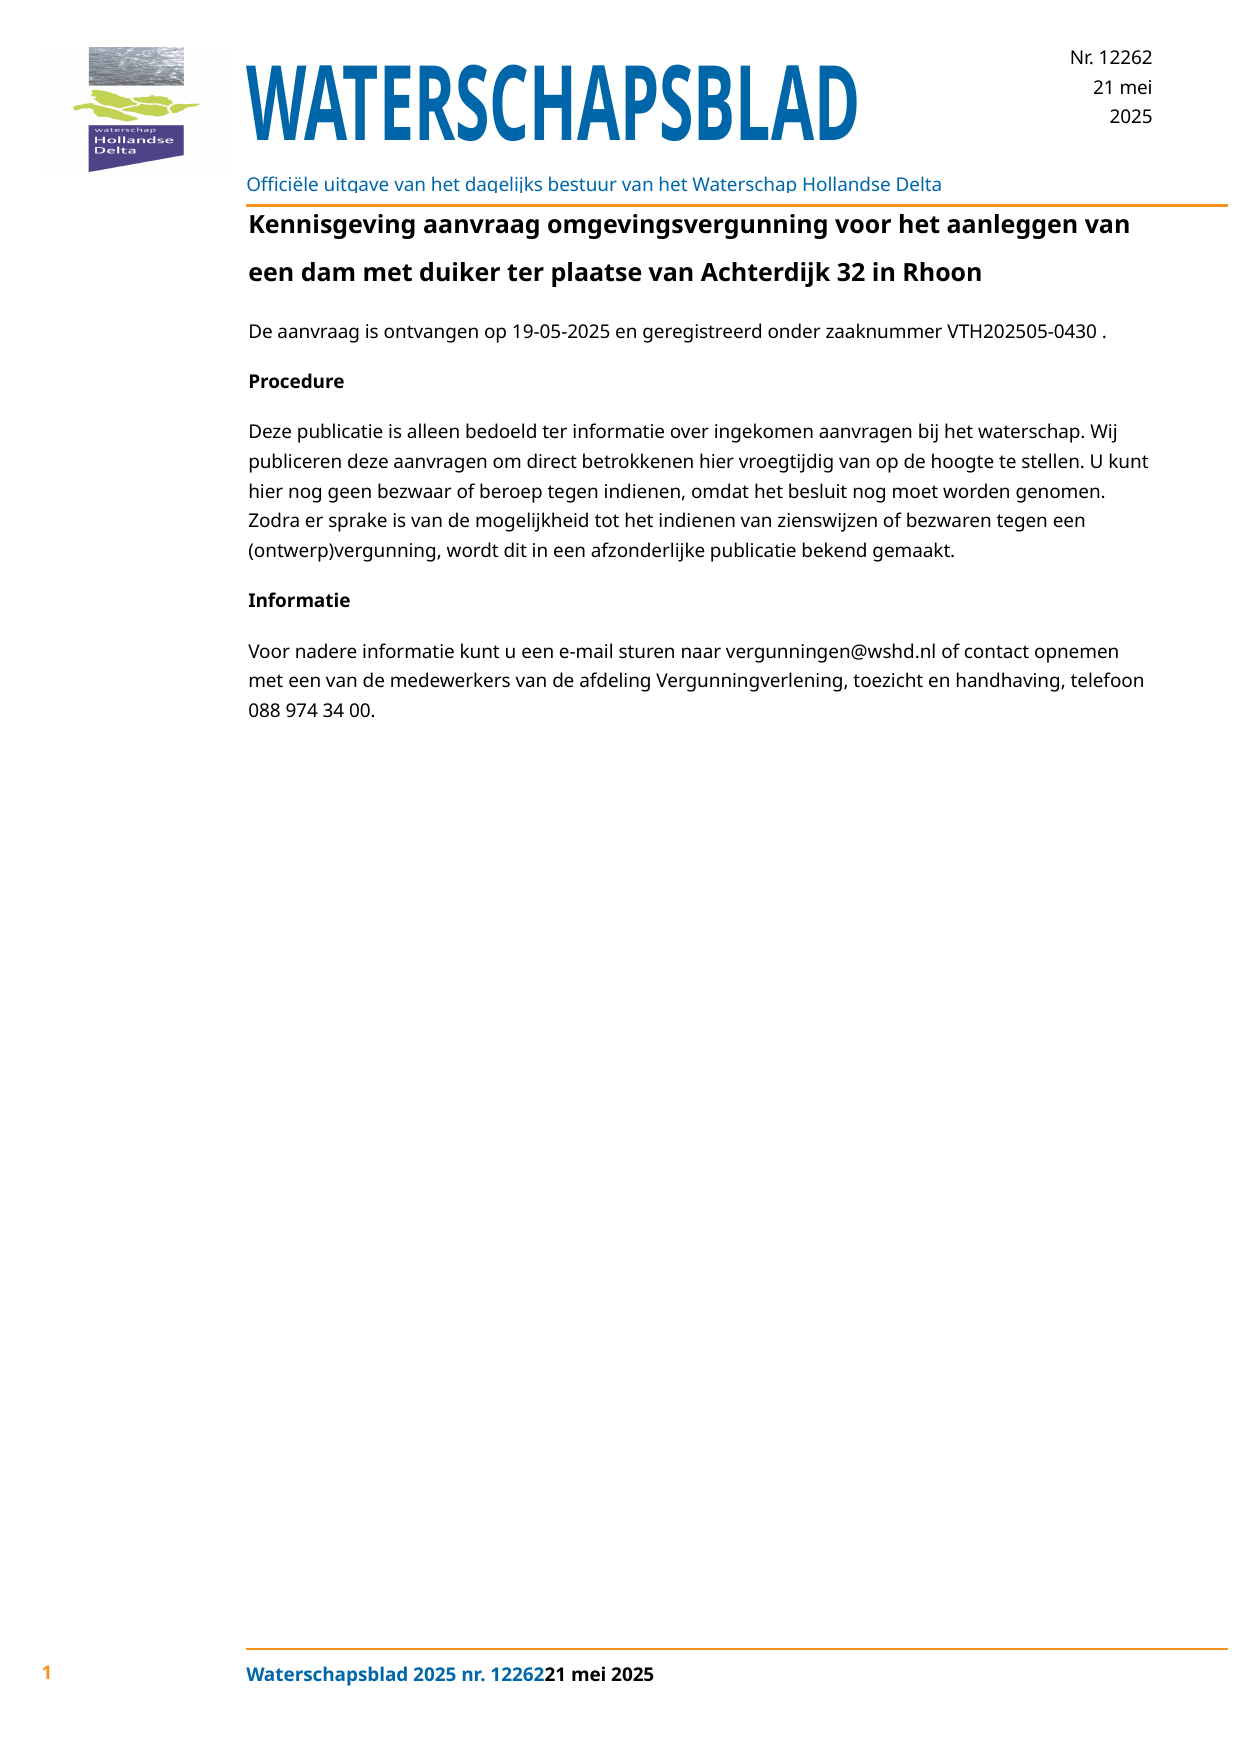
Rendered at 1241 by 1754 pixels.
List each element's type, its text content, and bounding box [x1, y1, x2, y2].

text Kennisgeving aanvraag omgevingsvergunning voor het aanleggen van een dam met duiker ter plaatse van Achterdijk 32 in Rhoon [248, 207, 1152, 288]
text Procedure [248, 368, 1152, 394]
text Informatie [248, 587, 1152, 613]
picture [41, 47, 231, 172]
text Voor nadere informatie kunt u een e-mail sturen naar vergunningen@wshd.nl of contact opnemen met een van de medewerkers van de afdeling Vergunningverlening, toezicht en handhaving, telefoon 088 974 34 00. [248, 638, 1152, 723]
text De aanvraag is ontvangen op 19-05-2025 en geregistreerd onder zaaknummer VTH202505-0430 . [248, 318, 1152, 344]
text Deze publicatie is alleen bedoeld ter informatie over ingekomen aanvragen bij het waterschap. Wij publiceren deze aanvragen om direct betrokkenen hier vroegtijdig van op de hoogte te stellen. U kunt hier nog geen bezwaar of beroep tegen indienen, omdat het besluit nog moet worden genomen. Zodra er sprake is van de mogelijkheid tot het indienen van zienswijzen of bezwaren tegen een (ontwerp)vergunning, wordt dit in een afzonderlijke publicatie bekend gemaakt. [248, 419, 1152, 563]
